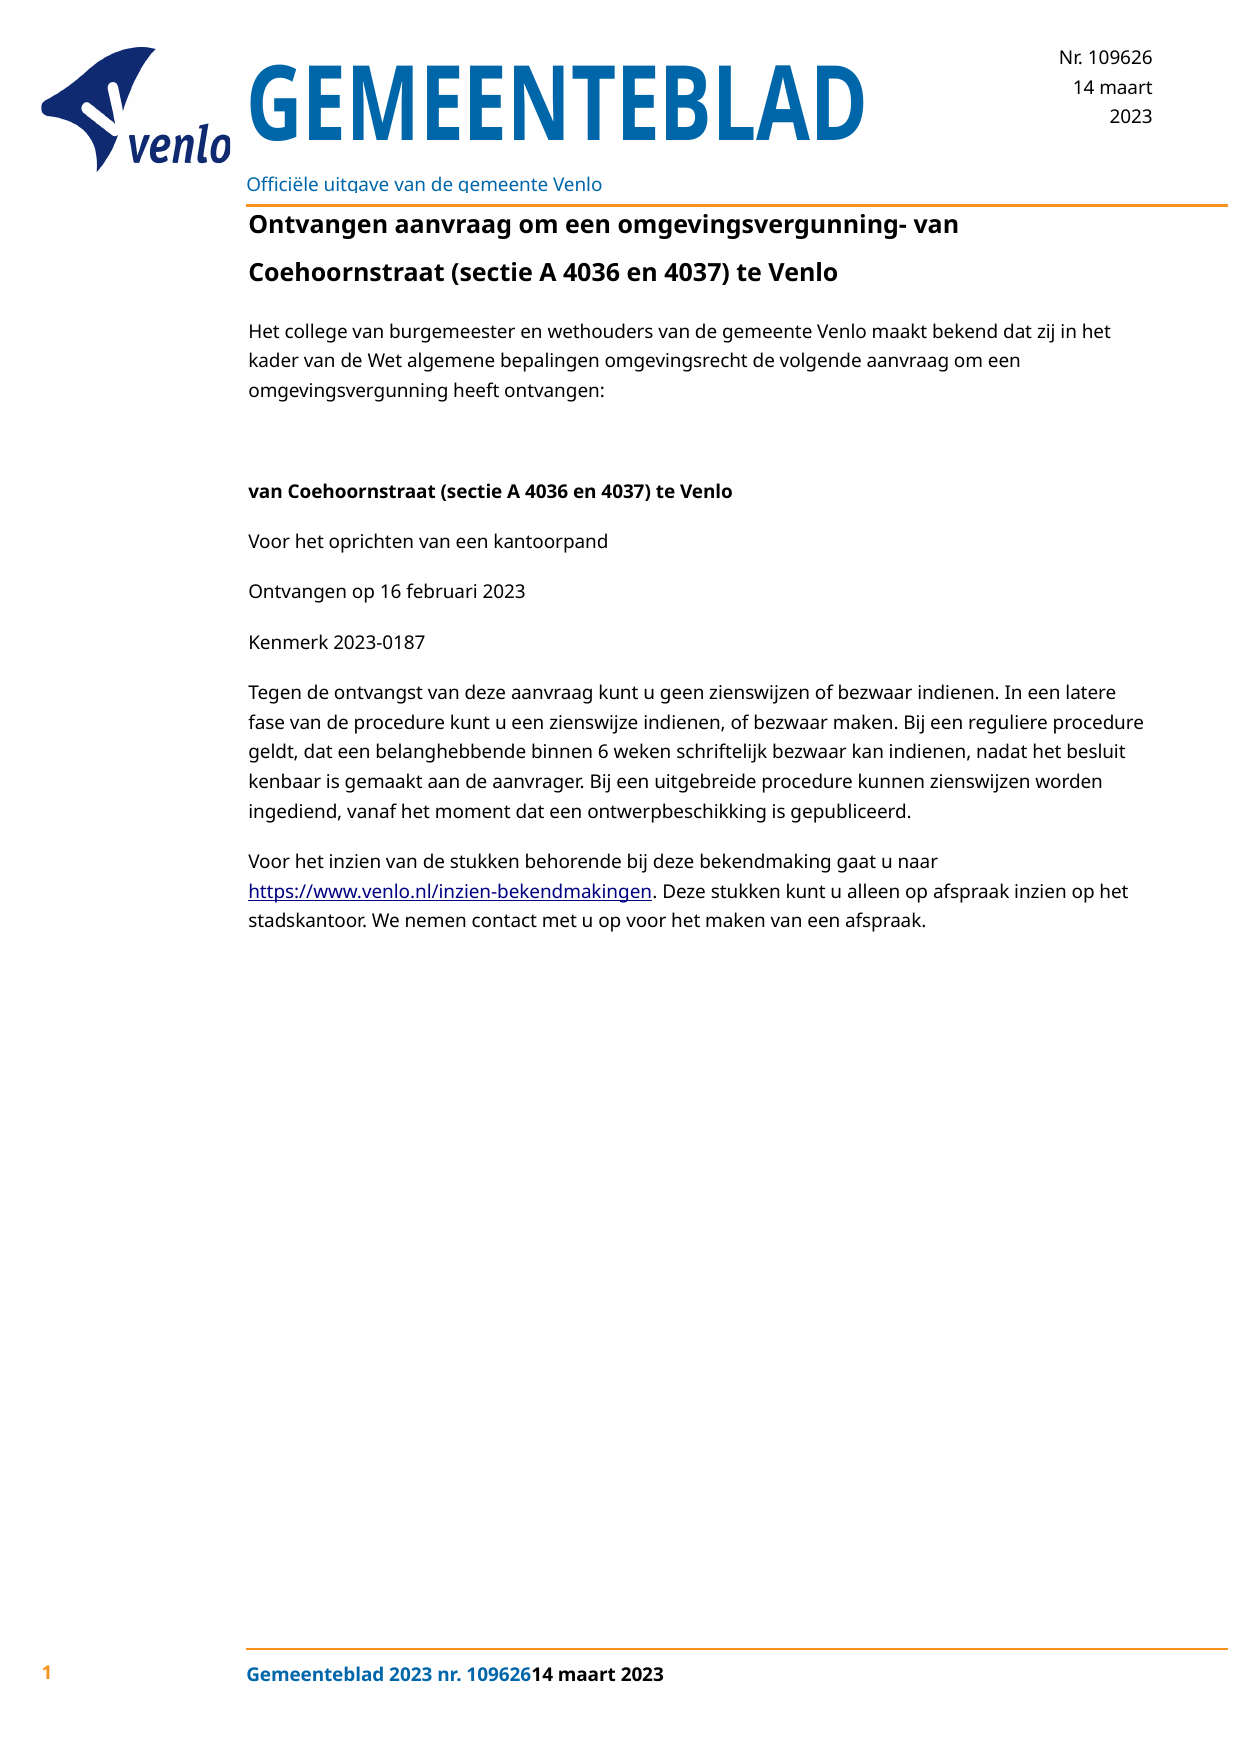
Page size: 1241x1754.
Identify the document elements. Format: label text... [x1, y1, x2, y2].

text Tegen de ontvangst van deze aanvraag kunt u geen zienswijzen of bezwaar indienen. In een latere fase van de procedure kunt u een zienswijze indienen, of bezwaar maken. Bij een reguliere procedure geldt, dat een belanghebbende binnen 6 weken schriftelijk bezwaar kan indienen, nadat het besluit kenbaar is gemaakt aan de aanvrager. Bij een uitgebreide procedure kunnen zienswijzen worden ingediend, vanaf het moment dat een ontwerpbeschikking is gepubliceerd. [248, 679, 1152, 824]
text Ontvangen op 16 februari 2023 [248, 579, 1152, 604]
text Ontvangen aanvraag om een omgevingsvergunning- van Coehoornstraat (sectie A 4036 en 4037) te Venlo [248, 207, 1152, 288]
text Kenmerk 2023-0187 [248, 629, 1152, 655]
text van Coehoornstraat (sectie A 4036 en 4037) te Venlo [248, 478, 1152, 504]
text Voor het oprichten van een kantoorpand [248, 528, 1152, 554]
picture [41, 47, 231, 172]
text Voor het inzien van de stukken behorende bij deze bekendmaking gaat u naar https://www.venlo.nl/inzien-bekendmakingen. Deze stukken kunt u alleen op afspraak inzien op het stadskantoor. We nemen contact met u op voor het maken van een afspraak. [248, 848, 1152, 933]
text Het college van burgemeester en wethouders van de gemeente Venlo maakt bekend dat zij in het kader van de Wet algemene bepalingen omgevingsrecht de volgende aanvraag om een omgevingsvergunning heeft ontvangen: [248, 318, 1152, 403]
